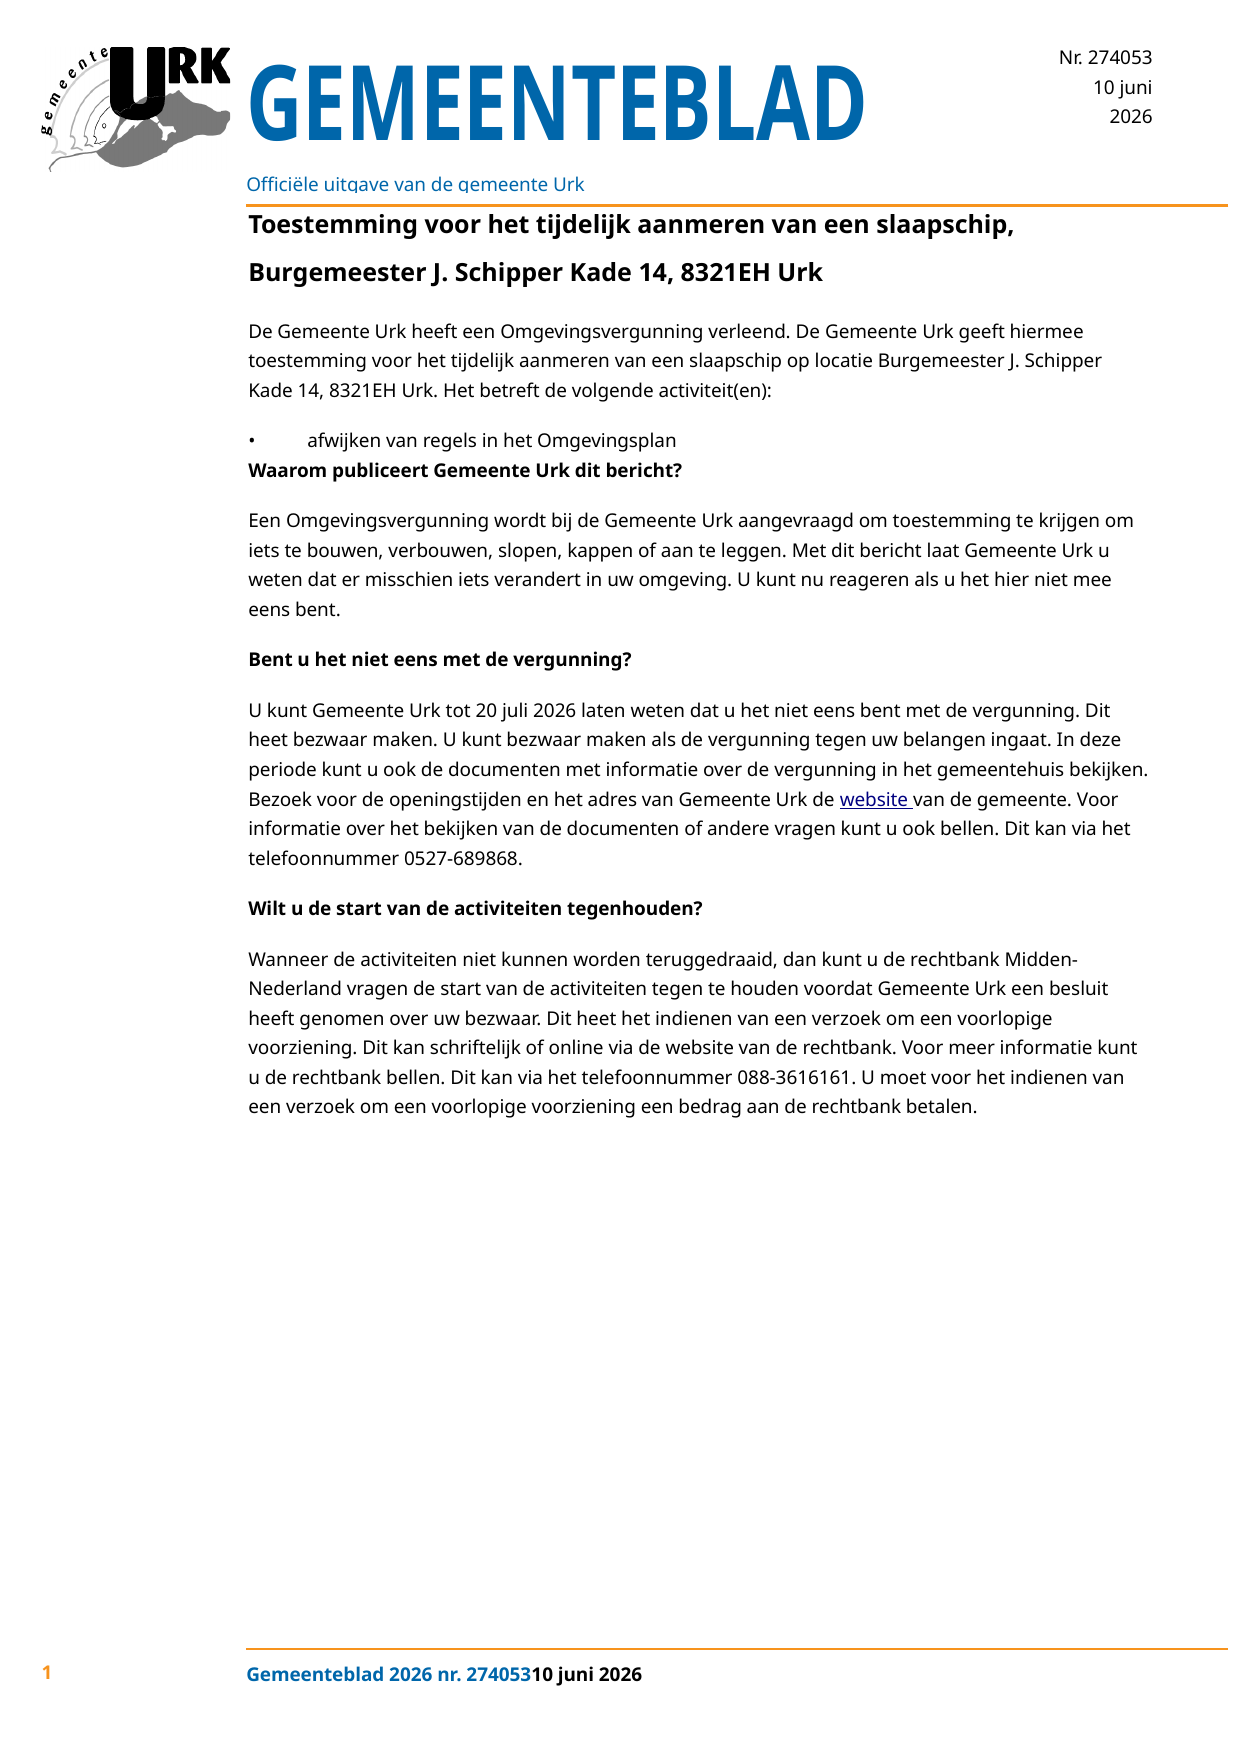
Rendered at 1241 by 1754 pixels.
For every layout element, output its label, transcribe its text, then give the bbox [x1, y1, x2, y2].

text Wanneer de activiteiten niet kunnen worden teruggedraaid, dan kunt u de rechtbank Midden-Nederland vragen de start van de activiteiten tegen te houden voordat Gemeente Urk een besluit heeft genomen over uw bezwaar. Dit heet het indienen van een verzoek om een voorlopige voorziening. Dit kan schriftelijk of online via de website van de rechtbank. Voor meer informatie kunt u de rechtbank bellen. Dit kan via het telefoonnummer 088-3616161. U moet voor het indienen van een verzoek om een voorlopige voorziening een bedrag aan de rechtbank betalen. [248, 946, 1152, 1119]
text Bent u het niet eens met de vergunning? [248, 647, 1152, 672]
text De Gemeente Urk heeft een Omgevingsvergunning verleend. De Gemeente Urk geeft hiermee toestemming voor het tijdelijk aanmeren van een slaapschip op locatie Burgemeester J. Schipper Kade 14, 8321EH Urk. Het betreft de volgende activiteit(en): [248, 318, 1152, 403]
picture [41, 47, 231, 172]
text U kunt Gemeente Urk tot 20 juli 2026 laten weten dat u het niet eens bent met de vergunning. Dit heet bezwaar maken. U kunt bezwaar maken als de vergunning tegen uw belangen ingaat. In deze periode kunt u ook de documenten met informatie over de vergunning in het gemeentehuis bekijken. Bezoek voor de openingstijden en het adres van Gemeente Urk de website van de gemeente. Voor informatie over het bekijken van de documenten of andere vragen kunt u ook bellen. Dit kan via het telefoonnummer 0527-689868. [248, 697, 1152, 871]
text Een Omgevingsvergunning wordt bij de Gemeente Urk aangevraagd om toestemming te krijgen om iets te bouwen, verbouwen, slopen, kappen of aan te leggen. Met dit bericht laat Gemeente Urk u weten dat er misschien iets verandert in uw omgeving. U kunt nu reageren als u het hier niet mee eens bent. [248, 507, 1152, 622]
text Wilt u de start van de activiteiten tegenhouden? [248, 895, 1152, 921]
text Toestemming voor het tijdelijk aanmeren van een slaapschip, Burgemeester J. Schipper Kade 14, 8321EH Urk [248, 207, 1152, 288]
list afwijken van regels in het Omgevingsplan [248, 427, 1152, 453]
text Waarom publiceert Gemeente Urk dit bericht? [248, 457, 1152, 483]
